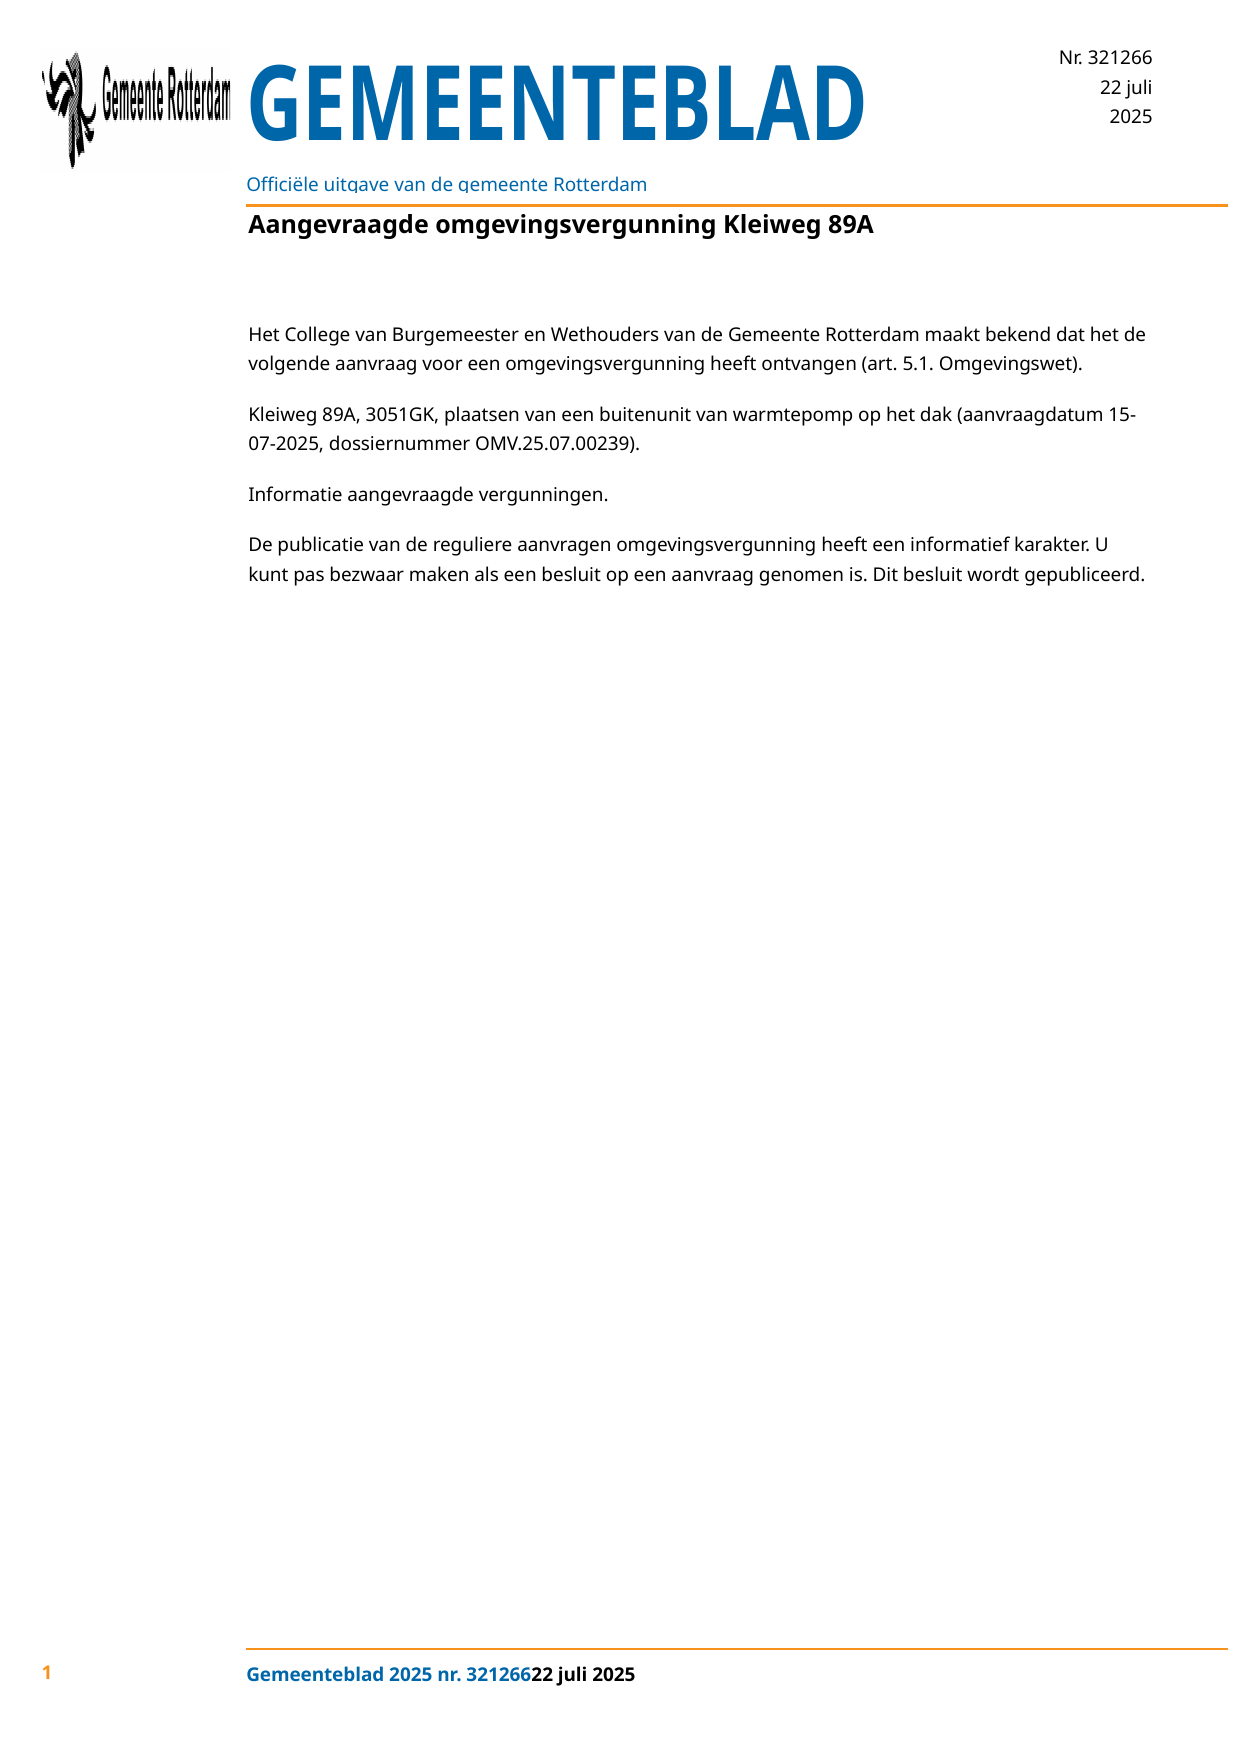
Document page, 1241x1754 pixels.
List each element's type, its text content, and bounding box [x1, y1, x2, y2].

text Kleiweg 89A, 3051GK, plaatsen van een buitenunit van warmtepomp op het dak (aanvraagdatum 15-07-2025, dossiernummer OMV.25.07.00239). [248, 401, 1152, 456]
text De publicatie van de reguliere aanvragen omgevingsvergunning heeft een informatief karakter. U kunt pas bezwaar maken als een besluit op een aanvraag genomen is. Dit besluit wordt gepubliceerd. [248, 531, 1152, 586]
text Aangevraagde omgevingsvergunning Kleiweg 89A [248, 207, 1152, 241]
text Het College van Burgemeester en Wethouders van de Gemeente Rotterdam maakt bekend dat het de volgende aanvraag voor een omgevingsvergunning heeft ontvangen (art. 5.1. Omgevingswet). [248, 321, 1152, 376]
text Informatie aangevraagde vergunningen. [248, 481, 1152, 506]
picture [41, 47, 231, 172]
